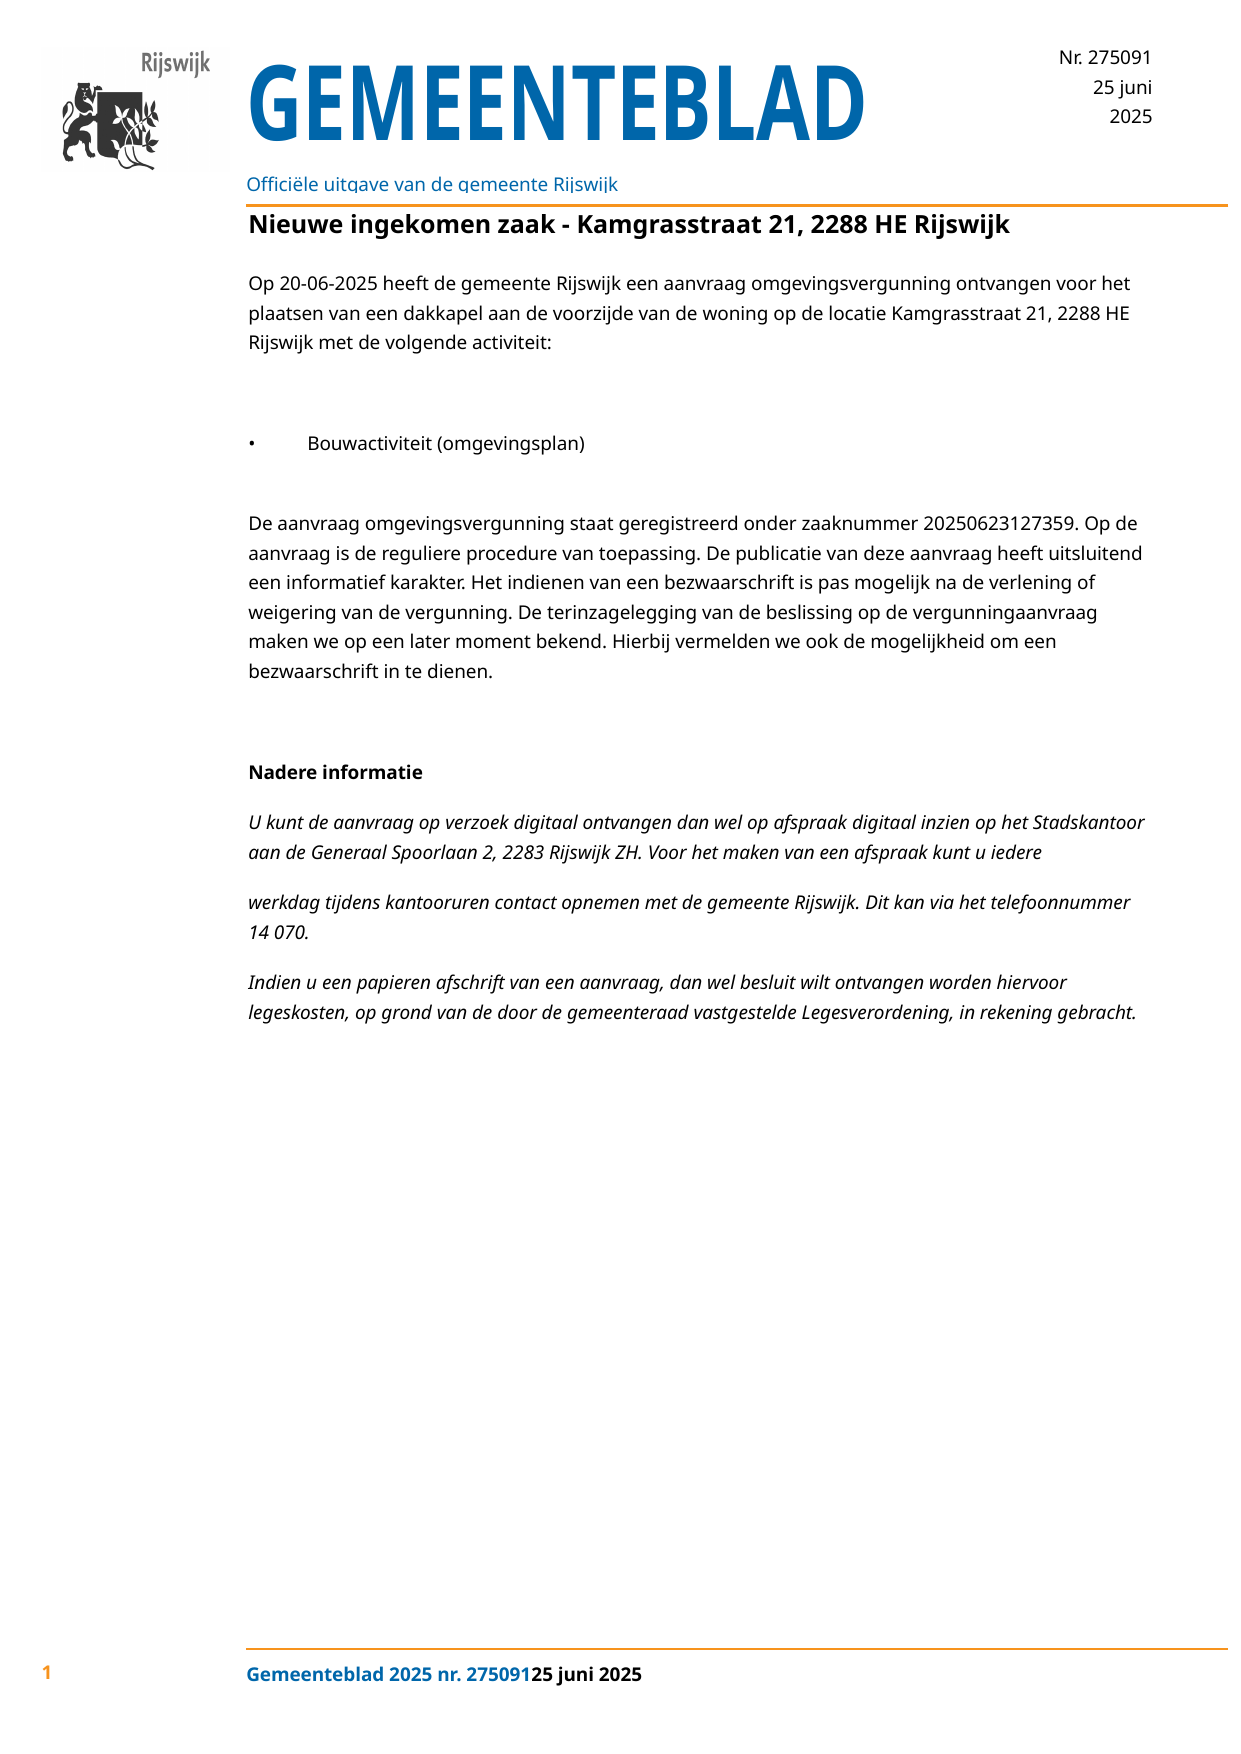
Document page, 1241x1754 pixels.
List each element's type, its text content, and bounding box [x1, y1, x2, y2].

text U kunt de aanvraag op verzoek digitaal ontvangen dan wel op afspraak digitaal inzien op het Stadskantoor aan de Generaal Spoorlaan 2, 2283 Rijswijk ZH. Voor het maken van een afspraak kunt u iedere [248, 809, 1152, 865]
picture [41, 47, 231, 172]
list Bouwactiviteit (omgevingsplan) [248, 430, 1152, 456]
text werkdag tijdens kantooruren contact opnemen met de gemeente Rijswijk. Dit kan via het telefoonnummer 14 070. [248, 889, 1152, 945]
text Op 20-06-2025 heeft de gemeente Rijswijk een aanvraag omgevingsvergunning ontvangen voor het plaatsen van een dakkapel aan de voorzijde van de woning op de locatie Kamgrasstraat 21, 2288 HE Rijswijk met de volgende activiteit: [248, 270, 1152, 355]
text Nadere informatie [248, 759, 1152, 785]
text Indien u een papieren afschrift van een aanvraag, dan wel besluit wilt ontvangen worden hiervoor legeskosten, op grond van de door de gemeenteraad vastgestelde Legesverordening, in rekening gebracht. [248, 969, 1152, 1025]
text De aanvraag omgevingsvergunning staat geregistreerd onder zaaknummer 20250623127359. Op de aanvraag is de reguliere procedure van toepassing. De publicatie van deze aanvraag heeft uitsluitend een informatief karakter. Het indienen van een bezwaarschrift is pas mogelijk na de verlening of weigering van de vergunning. De terinzagelegging van de beslissing op de vergunningaanvraag maken we op een later moment bekend. Hierbij vermelden we ook de mogelijkheid om een bezwaarschrift in te dienen. [248, 510, 1152, 684]
text Nieuwe ingekomen zaak - Kamgrasstraat 21, 2288 HE Rijswijk [248, 207, 1152, 241]
